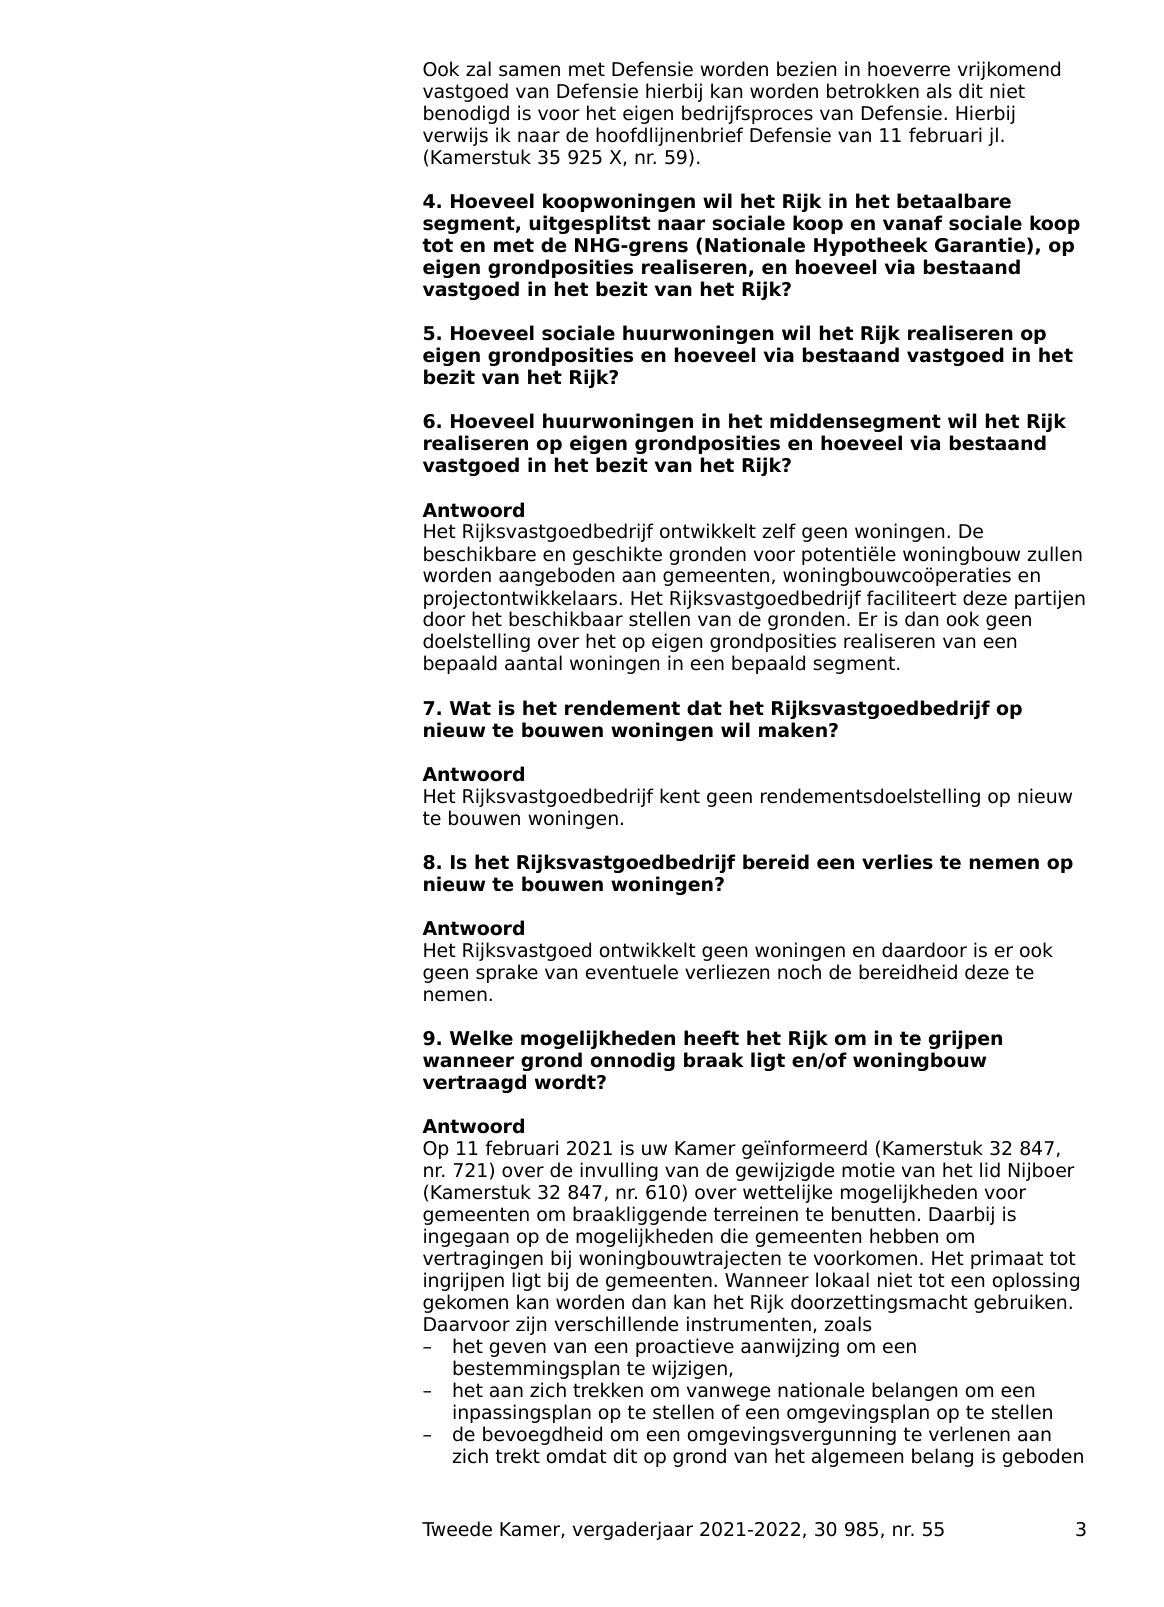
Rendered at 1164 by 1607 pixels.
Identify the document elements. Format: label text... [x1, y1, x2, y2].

text 5. Hoeveel sociale huurwoningen wil het Rijk realiseren op eigen grondposities en hoeveel via bestaand vastgoed in het bezit van het Rijk? [422, 323, 1087, 389]
text Ook zal samen met Defensie worden bezien in hoeverre vrijkomend vastgoed van Defensie hierbij kan worden betrokken als dit niet benodigd is voor het eigen bedrijfsproces van Defensie. Hierbij verwijs ik naar de hoofdlijnenbrief Defensie van 11 februari jl. (Kamerstuk 35 925 X, nr. 59). [422, 59, 1087, 169]
text Op 11 februari 2021 is uw Kamer geïnformeerd (Kamerstuk 32 847, nr. 721) over de invulling van de gewijzigde motie van het lid Nijboer (Kamerstuk 32 847, nr. 610) over wettelijke mogelijkheden voor gemeenten om braakliggende terreinen te benutten. Daarbij is ingegaan op de mogelijkheden die gemeenten hebben om vertragingen bij woningbouwtrajecten te voorkomen. Het primaat tot ingrijpen ligt bij de gemeenten. Wanneer lokaal niet tot een oplossing gekomen kan worden dan kan het Rijk doorzettingsmacht gebruiken. Daarvoor zijn verschillende instrumenten, zoals [422, 1138, 1087, 1336]
text 4. Hoeveel koopwoningen wil het Rijk in het betaalbare segment, uitgesplitst naar sociale koop en vanaf sociale koop tot en met de NHG-grens (Nationale Hypotheek Garantie), op eigen grondposities realiseren, en hoeveel via bestaand vastgoed in het bezit van het Rijk? [422, 191, 1087, 301]
text 6. Hoeveel huurwoningen in het middensegment wil het Rijk realiseren op eigen grondposities en hoeveel via bestaand vastgoed in het bezit van het Rijk? [422, 411, 1087, 477]
text 7. Wat is het rendement dat het Rijksvastgoedbedrijf op nieuw te bouwen woningen wil maken? [422, 697, 1087, 741]
text – het geven van een proactieve aanwijzing om een bestemmingsplan te wijzigen, [422, 1336, 1087, 1380]
text Het Rijksvastgoedbedrijf kent geen rendementsdoelstelling op nieuw te bouwen woningen. [422, 786, 1087, 829]
text Antwoord [422, 1116, 1087, 1138]
text – het aan zich trekken om vanwege nationale belangen om een inpassingsplan op te stellen of een omgevingsplan op te stellen [422, 1380, 1087, 1424]
text Het Rijksvastgoed ontwikkelt geen woningen en daardoor is er ook geen sprake van eventuele verliezen noch de bereidheid deze te nemen. [422, 940, 1087, 1006]
text Het Rijksvastgoedbedrijf ontwikkelt zelf geen woningen. De beschikbare en geschikte gronden voor potentiële woningbouw zullen worden aangeboden aan gemeenten, woningbouwcoöperaties en projectontwikkelaars. Het Rijksvastgoedbedrijf faciliteert deze partijen door het beschikbaar stellen van de gronden. Er is dan ook geen doelstelling over het op eigen grondposities realiseren van een bepaald aantal woningen in een bepaald segment. [422, 521, 1087, 675]
text – de bevoegdheid om een omgevingsvergunning te verlenen aan zich trekt omdat dit op grond van het algemeen belang is geboden [422, 1424, 1087, 1468]
text 9. Welke mogelijkheden heeft het Rijk om in te grijpen wanneer grond onnodig braak ligt en/of woningbouw vertraagd wordt? [422, 1028, 1087, 1094]
text 8. Is het Rijksvastgoedbedrijf bereid een verlies te nemen op nieuw te bouwen woningen? [422, 852, 1087, 896]
text Antwoord [422, 918, 1087, 940]
text Antwoord [422, 764, 1087, 786]
text Antwoord [422, 499, 1087, 521]
